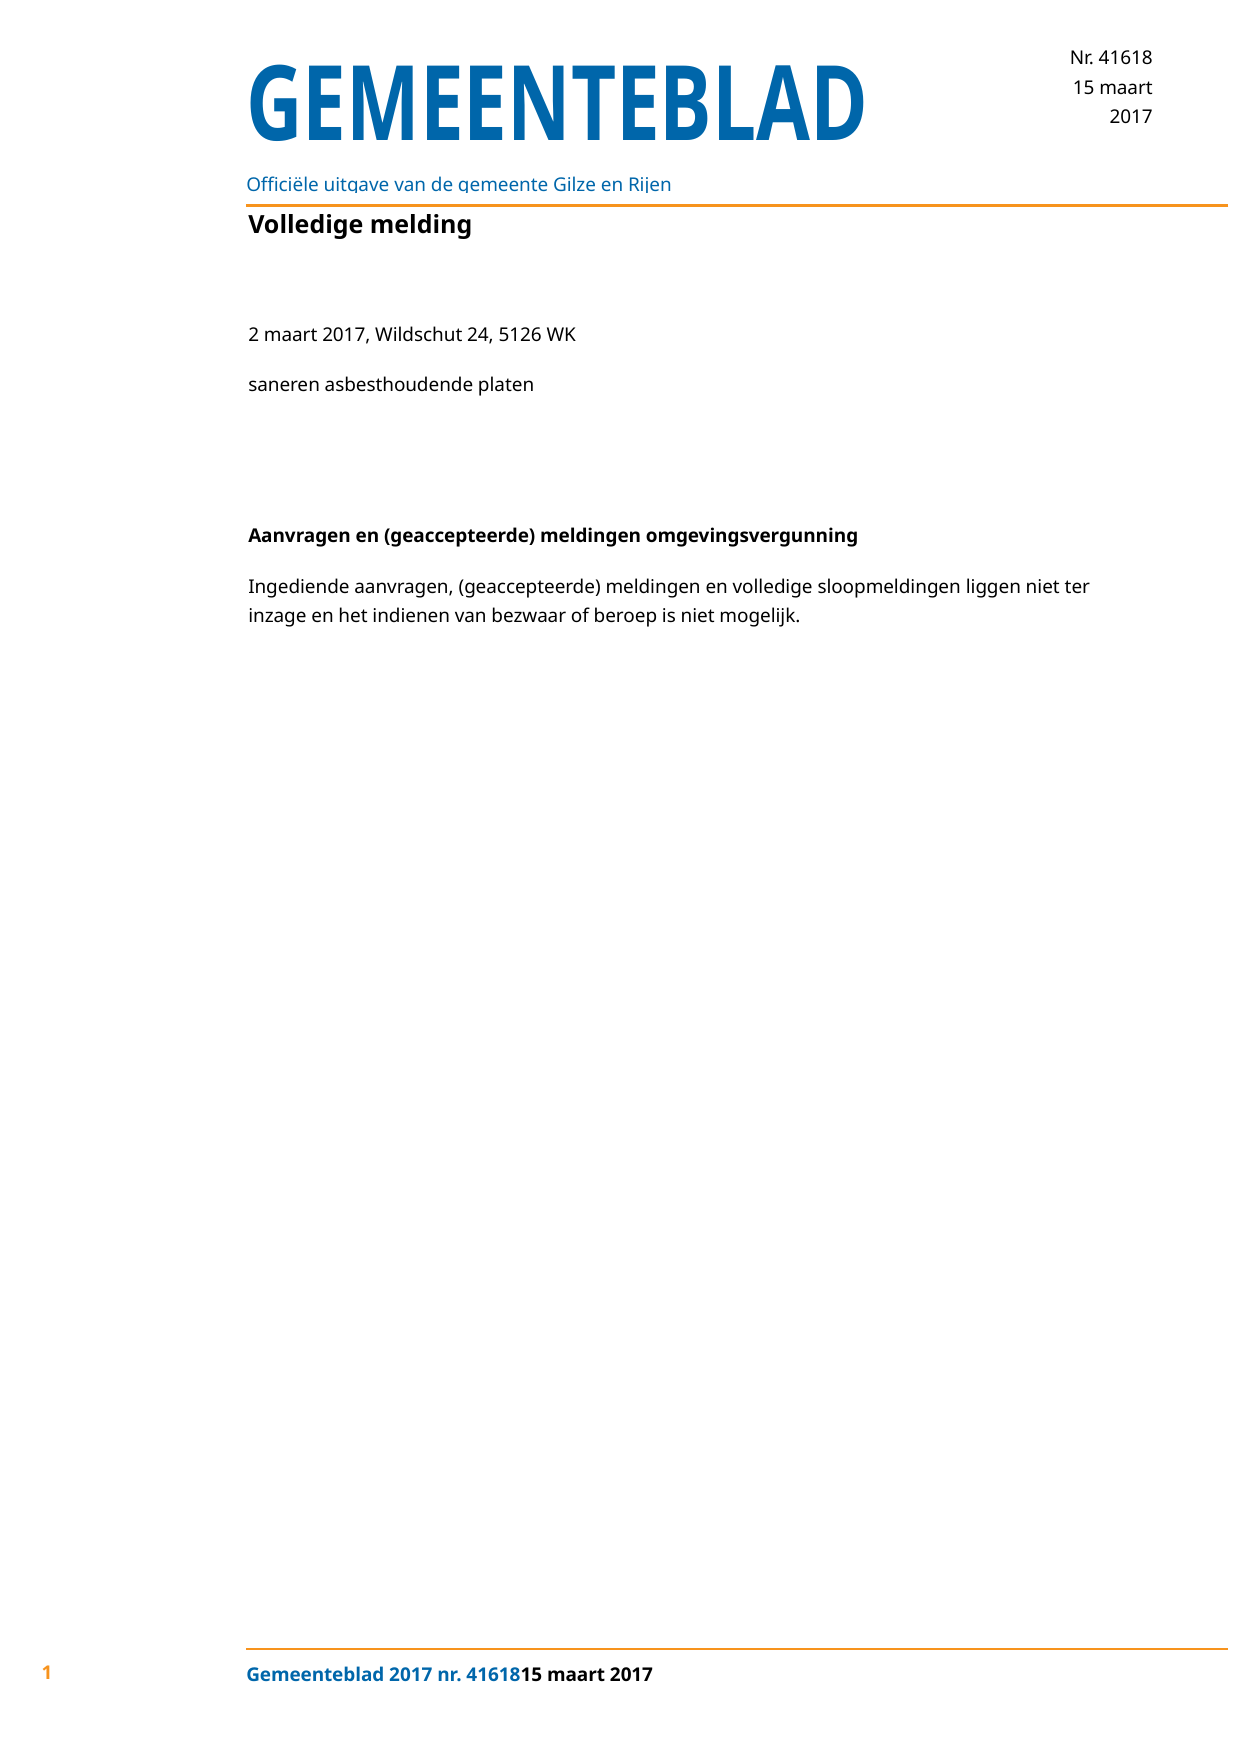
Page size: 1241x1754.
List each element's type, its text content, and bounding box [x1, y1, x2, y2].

text saneren asbesthoudende platen [248, 371, 1152, 397]
text 2 maart 2017, Wildschut 24, 5126 WK [248, 321, 1152, 346]
text Ingediende aanvragen, (geaccepteerde) meldingen en volledige sloopmeldingen liggen niet ter inzage en het indienen van bezwaar of beroep is niet mogelijk. [248, 573, 1152, 628]
text Volledige melding [248, 207, 1152, 241]
picture [41, 47, 231, 172]
text Aanvragen en (geaccepteerde) meldingen omgevingsvergunning [248, 522, 1152, 548]
